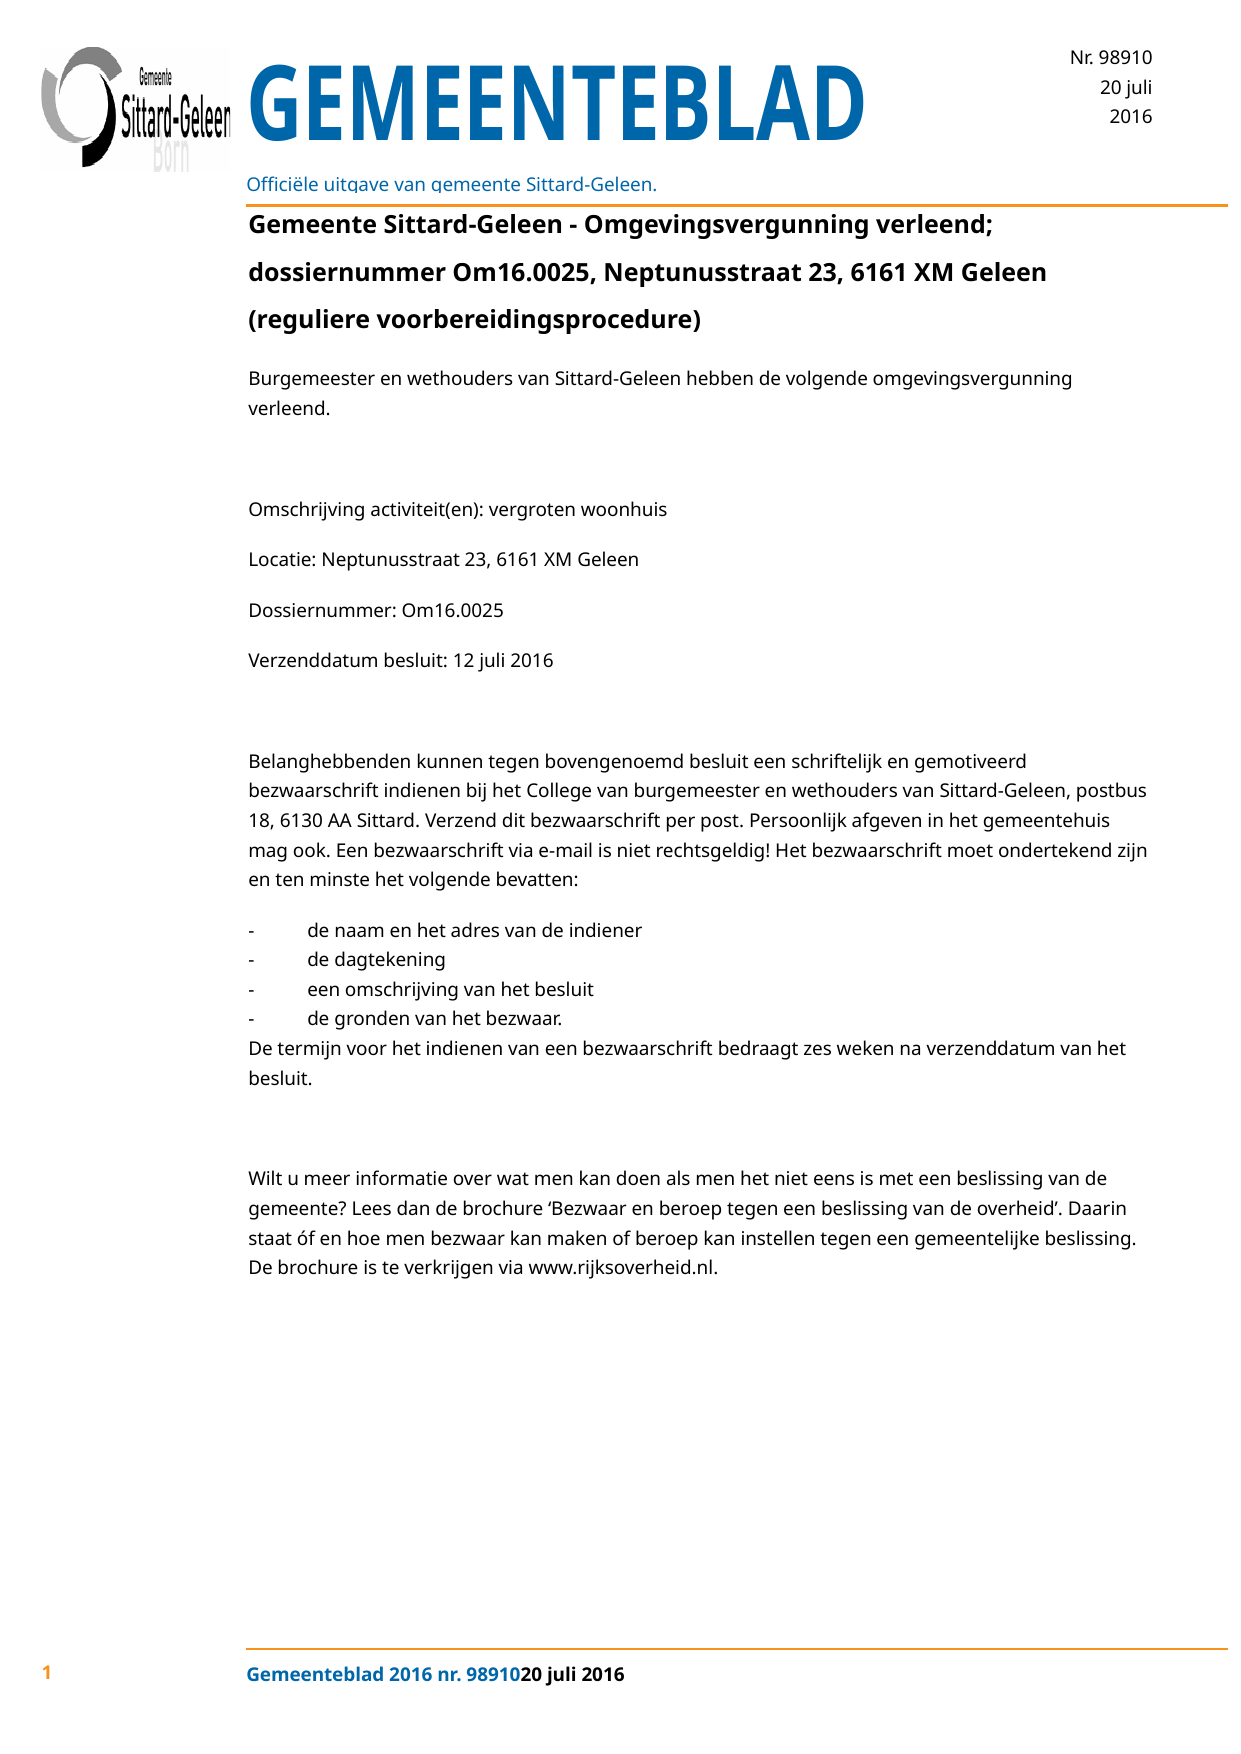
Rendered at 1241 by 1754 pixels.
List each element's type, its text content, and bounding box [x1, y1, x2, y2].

list een omschrijving van het besluit [248, 976, 1152, 1002]
text Burgemeester en wethouders van Sittard-Geleen hebben de volgende omgevingsvergunning verleend. [248, 366, 1152, 421]
text De termijn voor het indienen van een bezwaarschrift bedraagt zes weken na verzenddatum van het besluit. [248, 1035, 1152, 1090]
text Dossiernummer: Om16.0025 [248, 597, 1152, 622]
list de gronden van het bezwaar. [248, 1006, 1152, 1031]
text Verzenddatum besluit: 12 juli 2016 [248, 647, 1152, 673]
list de dagtekening [248, 946, 1152, 972]
list de naam en het adres van de indiener [248, 917, 1152, 942]
text Belanghebbenden kunnen tegen bovengenoemd besluit een schriftelijk en gemotiveerd bezwaarschrift indienen bij het College van burgemeester en wethouders van Sittard-Geleen, postbus 18, 6130 AA Sittard. Verzend dit bezwaarschrift per post. Persoonlijk afgeven in het gemeentehuis mag ook. Een bezwaarschrift via e-mail is niet rechtsgeldig! Het bezwaarschrift moet ondertekend zijn en ten minste het volgende bevatten: [248, 748, 1152, 892]
text Omschrijving activiteit(en): vergroten woonhuis [248, 496, 1152, 522]
text Wilt u meer informatie over wat men kan doen als men het niet eens is met een beslissing van de gemeente? Lees dan de brochure ‘Bezwaar en beroep tegen een beslissing van de overheid’. Daarin staat óf en hoe men bezwaar kan maken of beroep kan instellen tegen een gemeentelijke beslissing. De brochure is te verkrijgen via www.rijksoverheid.nl. [248, 1166, 1152, 1280]
text Gemeente Sittard-Geleen - Omgevingsvergunning verleend; dossiernummer Om16.0025, Neptunusstraat 23, 6161 XM Geleen (reguliere voorbereidingsprocedure) [248, 207, 1152, 336]
picture [41, 47, 231, 172]
text Locatie: Neptunusstraat 23, 6161 XM Geleen [248, 546, 1152, 572]
